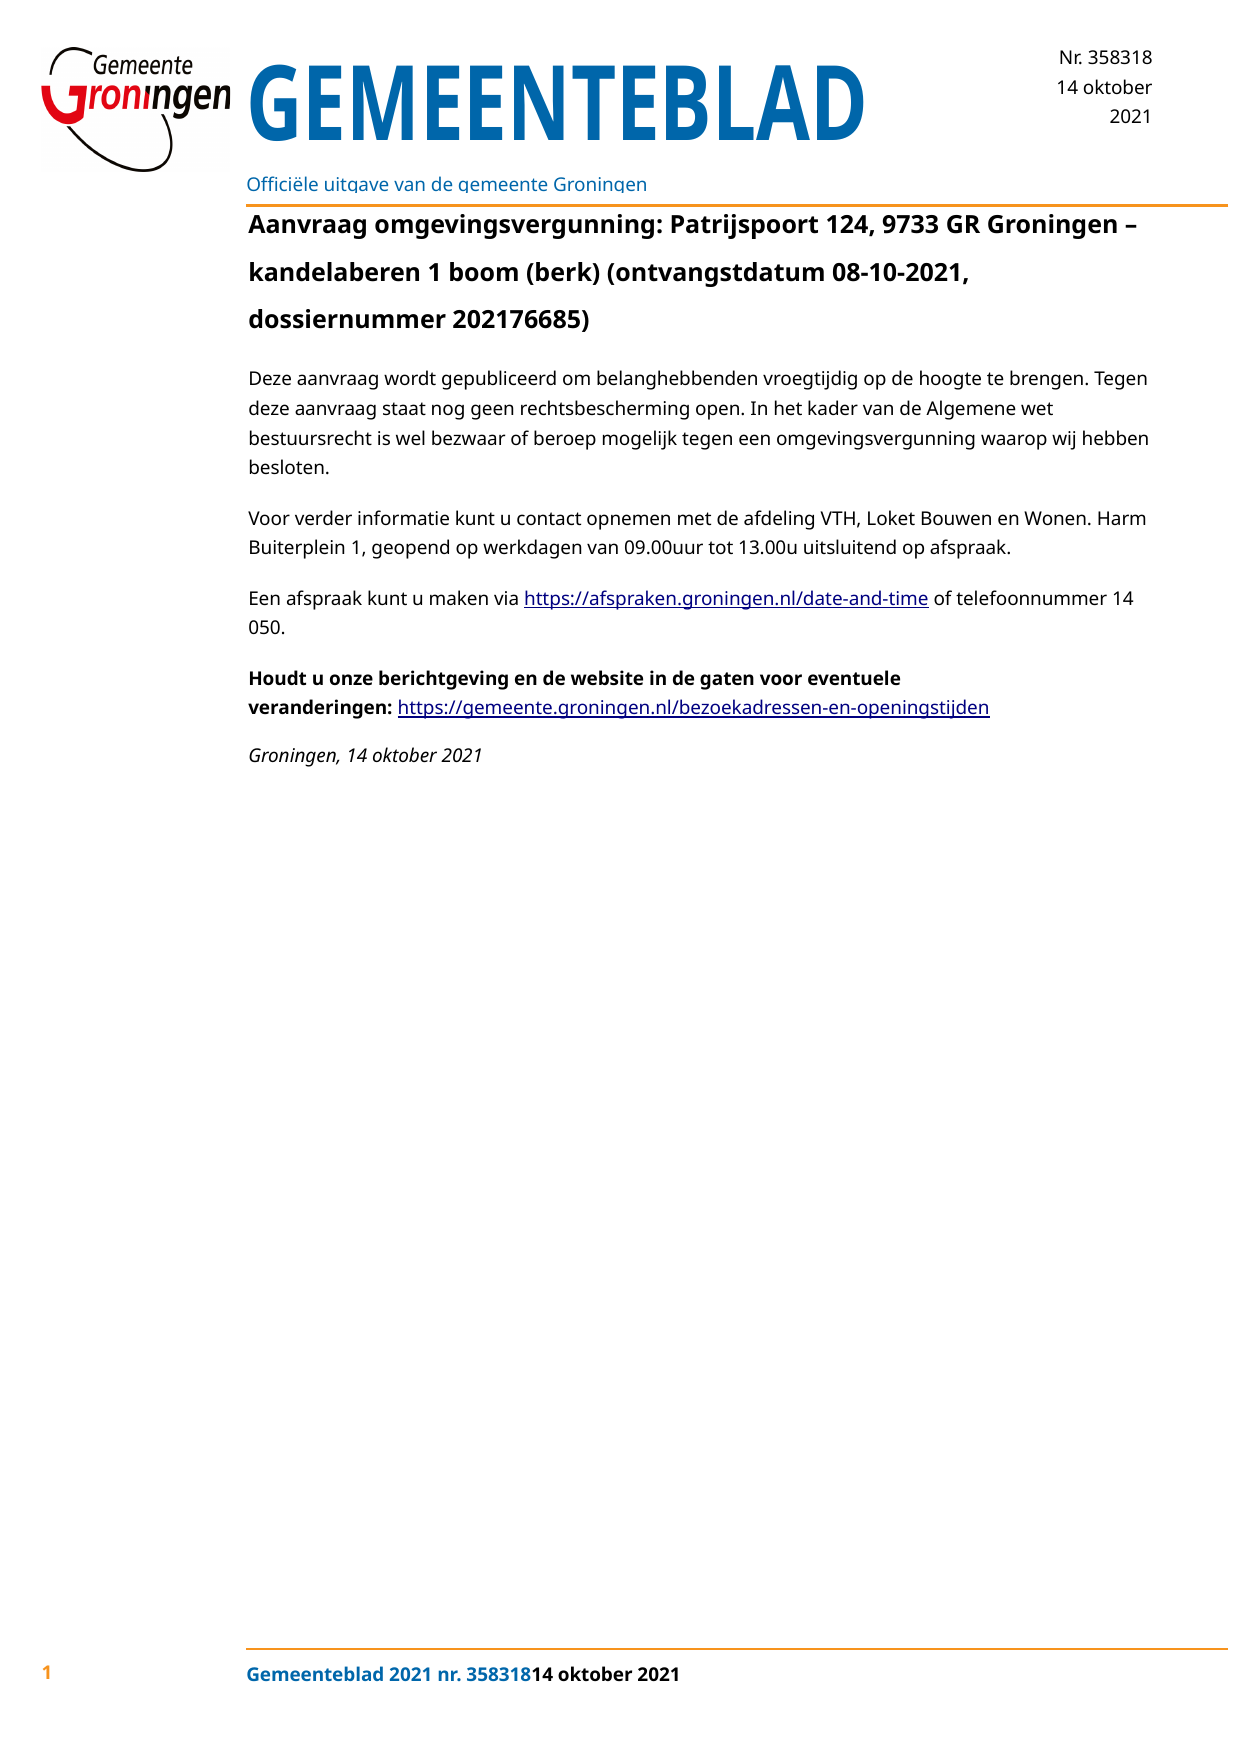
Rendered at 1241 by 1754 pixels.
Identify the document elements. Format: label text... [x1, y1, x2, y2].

text Voor verder informatie kunt u contact opnemen met de afdeling VTH, Loket Bouwen en Wonen. Harm Buiterplein 1, geopend op werkdagen van 09.00uur tot 13.00u uitsluitend op afspraak. [248, 505, 1152, 560]
text Houdt u onze berichtgeving en de website in de gaten voor eventuele veranderingen: https://gemeente.groningen.nl/bezoekadressen-en-openingstijden [248, 665, 1152, 720]
text Deze aanvraag wordt gepubliceerd om belanghebbenden vroegtijdig op de hoogte te brengen. Tegen deze aanvraag staat nog geen rechtsbescherming open. In het kader van de Algemene wet bestuursrecht is wel bezwaar of beroep mogelijk tegen een omgevingsvergunning waarop wij hebben besloten. [248, 366, 1152, 480]
picture [41, 47, 231, 172]
text Groningen, 14 oktober 2021 [248, 742, 1152, 768]
text Een afspraak kunt u maken via https://afspraken.groningen.nl/date-and-time of telefoonnummer 14 050. [248, 585, 1152, 640]
text Aanvraag omgevingsvergunning: Patrijspoort 124, 9733 GR Groningen – kandelaberen 1 boom (berk) (ontvangstdatum 08-10-2021, dossiernummer 202176685) [248, 207, 1152, 336]
